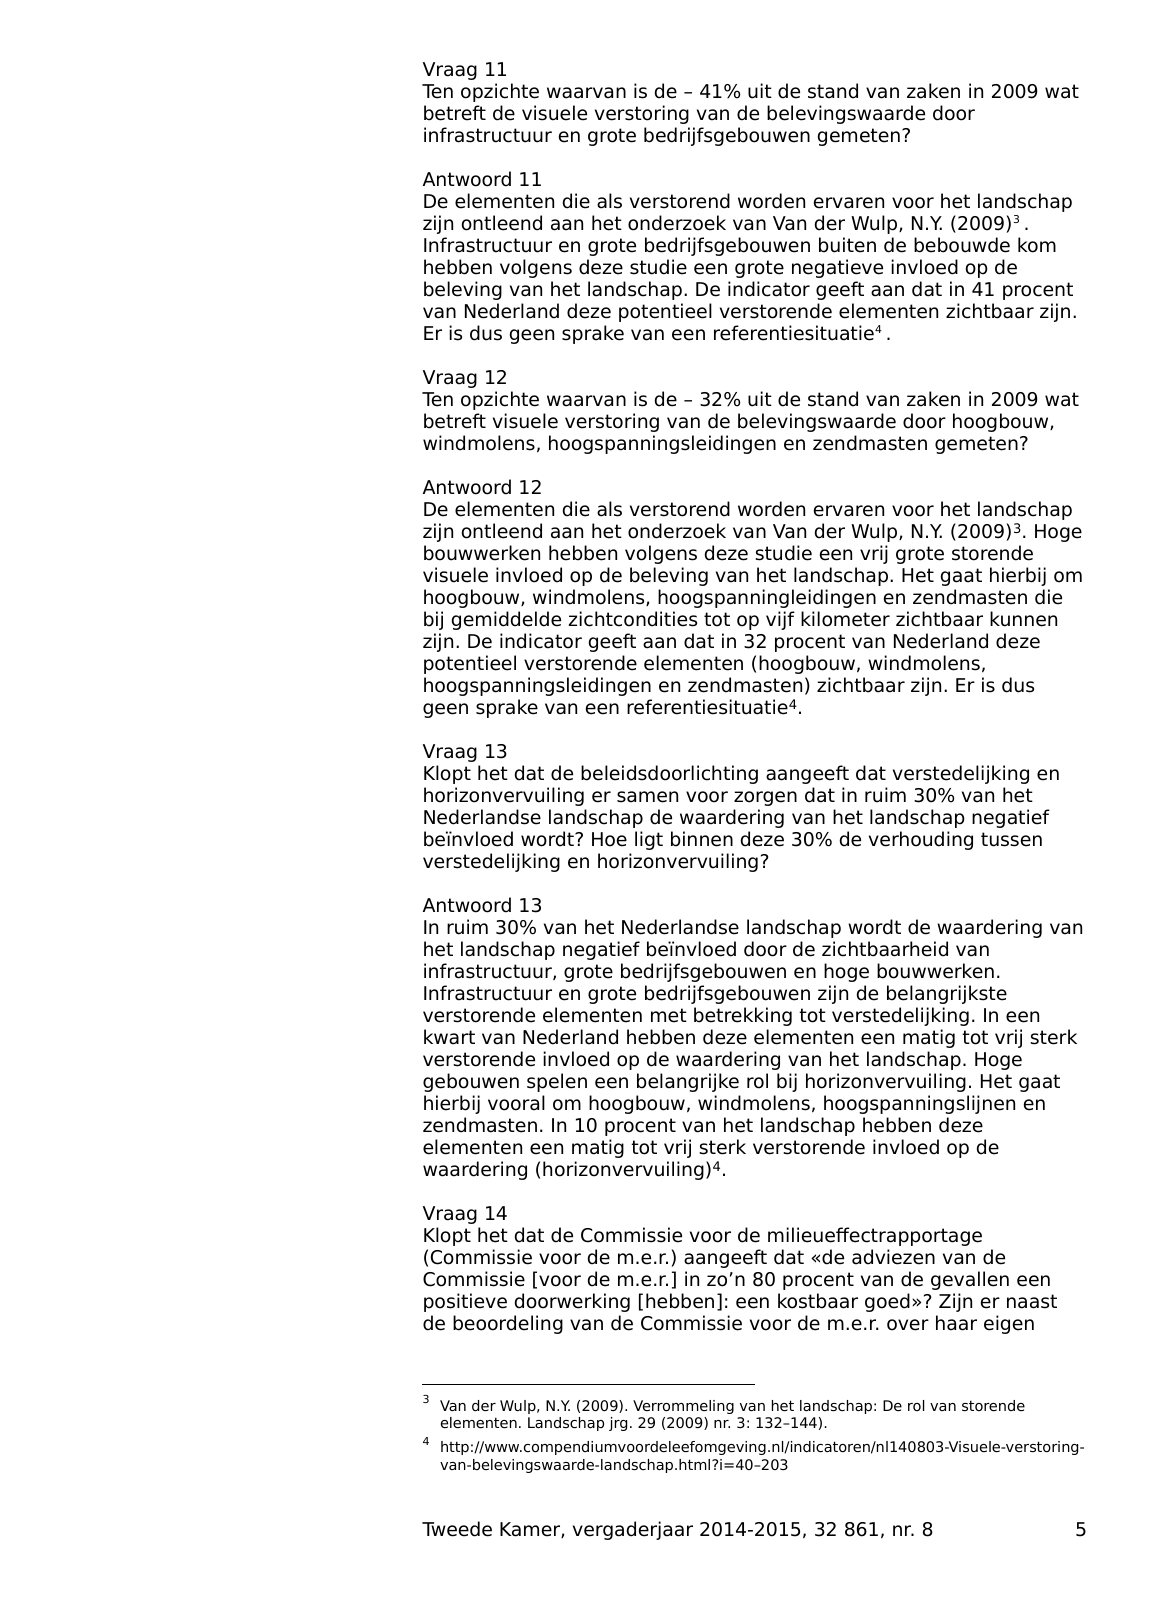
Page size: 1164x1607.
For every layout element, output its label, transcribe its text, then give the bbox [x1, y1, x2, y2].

text Ten opzichte waarvan is de – 32% uit de stand van zaken in 2009 wat betreft visuele verstoring van de belevingswaarde door hoogbouw, windmolens, hoogspanningsleidingen en zendmasten gemeten? [422, 389, 1087, 455]
text Antwoord 12 [422, 477, 1087, 499]
text De elementen die als verstorend worden ervaren voor het landschap zijn ontleend aan het onderzoek van Van der Wulp, N.Y. (2009). Infrastructuur en grote bedrijfsgebouwen buiten de bebouwde kom hebben volgens deze studie een grote negatieve invloed op de beleving van het landschap. De indicator geeft aan dat in 41 procent van Nederland deze potentieel verstorende elementen zichtbaar zijn. Er is dus geen sprake van een referentiesituatie. [422, 191, 1087, 345]
text Klopt het dat de beleidsdoorlichting aangeeft dat verstedelijking en horizonvervuiling er samen voor zorgen dat in ruim 30% van het Nederlandse landschap de waardering van het landschap negatief beïnvloed wordt? Hoe ligt binnen deze 30% de verhouding tussen verstedelijking en horizonvervuiling? [422, 763, 1087, 873]
text Ten opzichte waarvan is de – 41% uit de stand van zaken in 2009 wat betreft de visuele verstoring van de belevingswaarde door infrastructuur en grote bedrijfsgebouwen gemeten? [422, 81, 1087, 147]
text In ruim 30% van het Nederlandse landschap wordt de waardering van het landschap negatief beïnvloed door de zichtbaarheid van infrastructuur, grote bedrijfsgebouwen en hoge bouwwerken. Infrastructuur en grote bedrijfsgebouwen zijn de belangrijkste verstorende elementen met betrekking tot verstedelijking. In een kwart van Nederland hebben deze elementen een matig tot vrij sterk verstorende invloed op de waardering van het landschap. Hoge gebouwen spelen een belangrijke rol bij horizonvervuiling. Het gaat hierbij vooral om hoogbouw, windmolens, hoogspanningslijnen en zendmasten. In 10 procent van het landschap hebben deze elementen een matig tot vrij sterk verstorende invloed op de waardering (horizonvervuiling)4. [422, 917, 1087, 1181]
text Antwoord 11 [422, 169, 1087, 191]
text Antwoord 13 [422, 895, 1087, 917]
text Vraag 11 [422, 59, 1087, 81]
text Klopt het dat de Commissie voor de milieueffectrapportage (Commissie voor de m.e.r.) aangeeft dat «de adviezen van de Commissie [voor de m.e.r.] in zo’n 80 procent van de gevallen een positieve doorwerking [hebben]: een kostbaar goed»? Zijn er naast de beoordeling van de Commissie voor de m.e.r. over haar eigen [422, 1225, 1087, 1335]
text Vraag 14 [422, 1203, 1087, 1225]
text Van der Wulp, N.Y. (2009). Verrommeling van het landschap: De rol van storende elementen. Landschap jrg. 29 (2009) nr. 3: 132–144). [422, 1393, 1087, 1432]
text Vraag 13 [422, 741, 1087, 763]
text http://www.compendiumvoordeleefomgeving.nl/indicatoren/nl140803-Visuele-verstoring-van-belevingswaarde-landschap.html?i=40–203 [422, 1435, 1087, 1474]
text De elementen die als verstorend worden ervaren voor het landschap zijn ontleend aan het onderzoek van Van der Wulp, N.Y. (2009)3. Hoge bouwwerken hebben volgens deze studie een vrij grote storende visuele invloed op de beleving van het landschap. Het gaat hierbij om hoogbouw, windmolens, hoogspanningleidingen en zendmasten die bij gemiddelde zichtcondities tot op vijf kilometer zichtbaar kunnen zijn. De indicator geeft aan dat in 32 procent van Nederland deze potentieel verstorende elementen (hoogbouw, windmolens, hoogspanningsleidingen en zendmasten) zichtbaar zijn. Er is dus geen sprake van een referentiesituatie4. [422, 499, 1087, 719]
text Vraag 12 [422, 367, 1087, 389]
